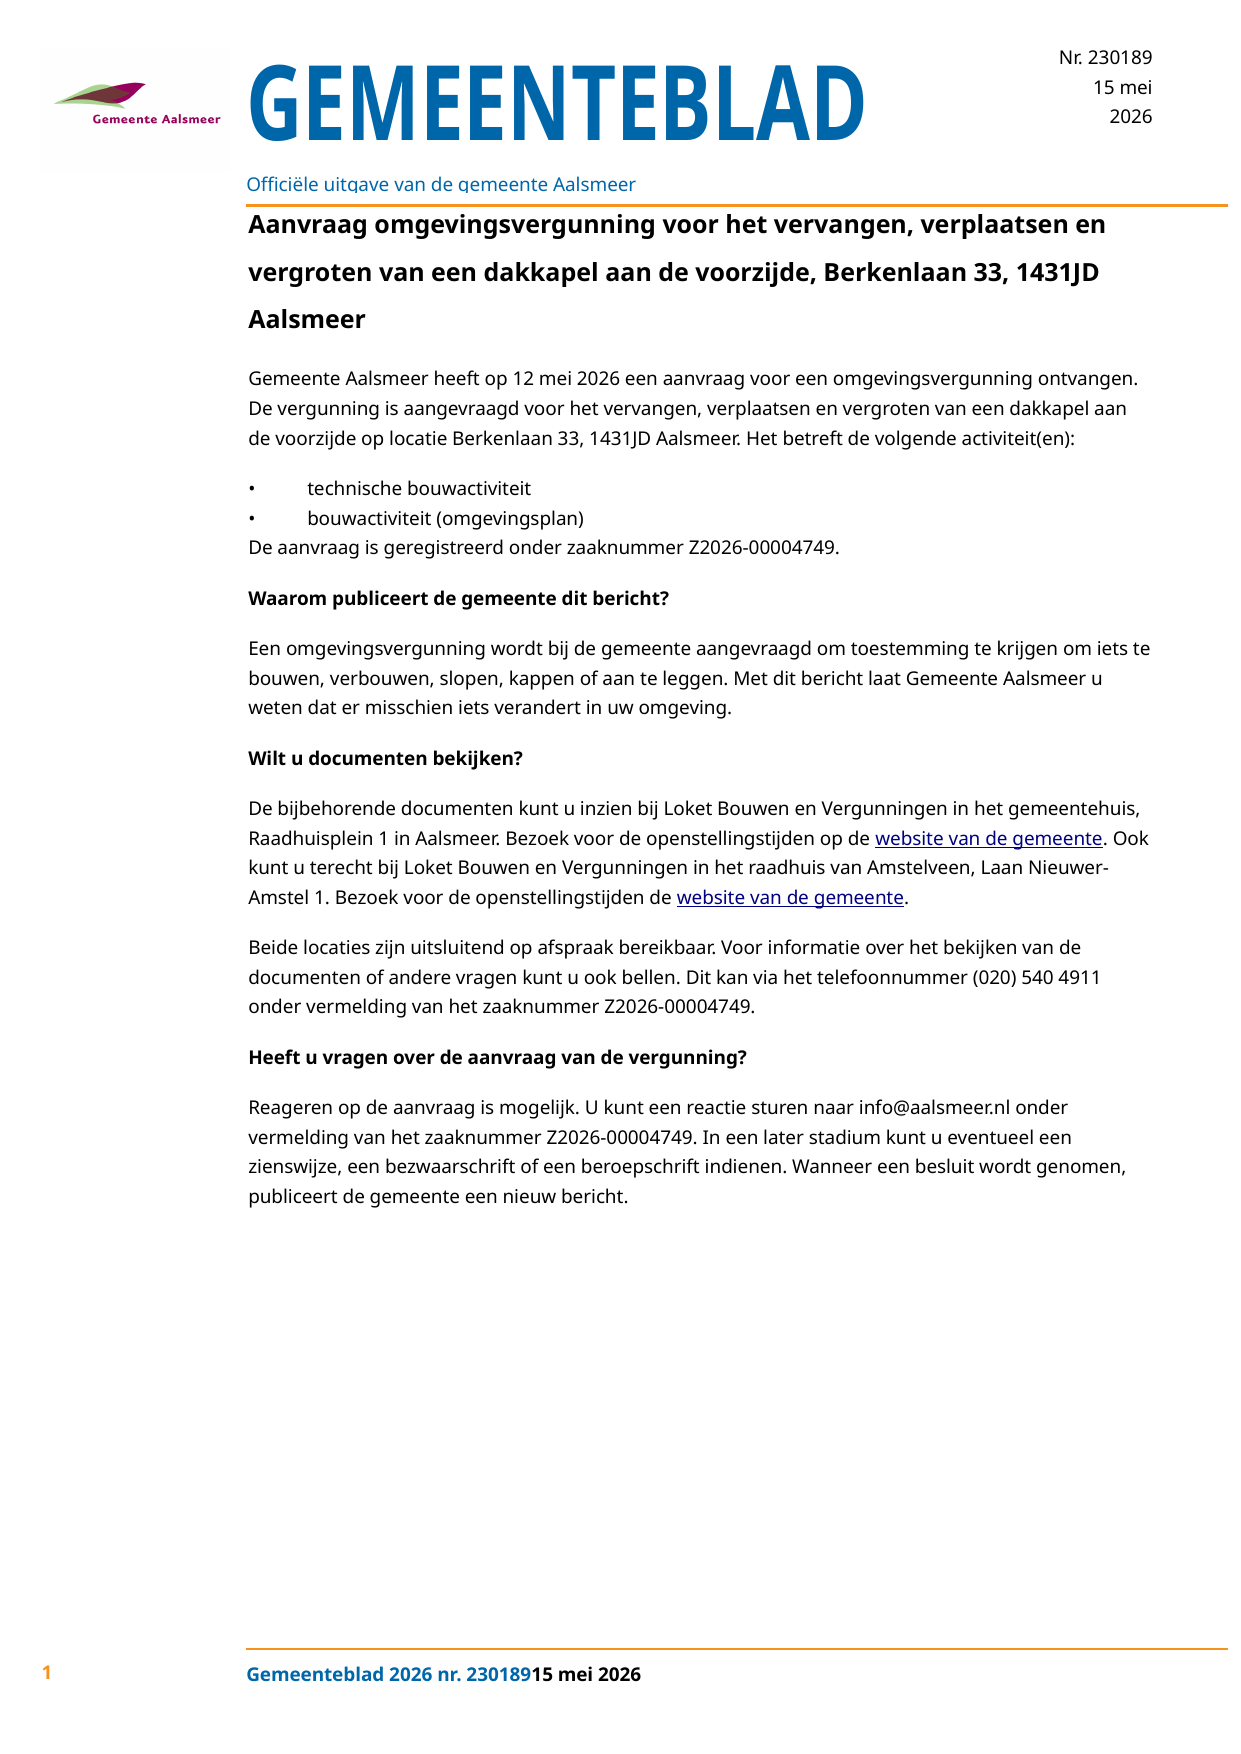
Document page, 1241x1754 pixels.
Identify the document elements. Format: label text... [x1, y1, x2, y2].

text Een omgevingsvergunning wordt bij de gemeente aangevraagd om toestemming te krijgen om iets te bouwen, verbouwen, slopen, kappen of aan te leggen. Met dit bericht laat Gemeente Aalsmeer u weten dat er misschien iets verandert in uw omgeving. [248, 635, 1152, 720]
text Wilt u documenten bekijken? [248, 745, 1152, 770]
text Waarom publiceert de gemeente dit bericht? [248, 585, 1152, 610]
text Reageren op de aanvraag is mogelijk. U kunt een reactie sturen naar info@aalsmeer.nl onder vermelding van het zaaknummer Z2026-00004749. In een later stadium kunt u eventueel een zienswijze, een bezwaarschrift of een beroepschrift indienen. Wanneer een besluit wordt genomen, publiceert de gemeente een nieuw bericht. [248, 1094, 1152, 1209]
list technische bouwactiviteit [248, 475, 1152, 501]
text Aanvraag omgevingsvergunning voor het vervangen, verplaatsen en vergroten van een dakkapel aan de voorzijde, Berkenlaan 33, 1431JD Aalsmeer [248, 207, 1152, 336]
picture [41, 47, 231, 172]
text De bijbehorende documenten kunt u inzien bij Loket Bouwen en Vergunningen in het gemeentehuis, Raadhuisplein 1 in Aalsmeer. Bezoek voor de openstellingstijden op de website van de gemeente. Ook kunt u terecht bij Loket Bouwen en Vergunningen in het raadhuis van Amstelveen, Laan Nieuwer-Amstel 1. Bezoek voor de openstellingstijden de website van de gemeente. [248, 795, 1152, 909]
list bouwactiviteit (omgevingsplan) [248, 505, 1152, 530]
text Beide locaties zijn uitsluitend op afspraak bereikbaar. Voor informatie over het bekijken van de documenten of andere vragen kunt u ook bellen. Dit kan via het telefoonnummer (020) 540 4911 onder vermelding van het zaaknummer Z2026-00004749. [248, 934, 1152, 1019]
text De aanvraag is geregistreerd onder zaaknummer Z2026-00004749. [248, 534, 1152, 560]
text Heeft u vragen over de aanvraag van de vergunning? [248, 1044, 1152, 1069]
text Gemeente Aalsmeer heeft op 12 mei 2026 een aanvraag voor een omgevingsvergunning ontvangen. De vergunning is aangevraagd voor het vervangen, verplaatsen en vergroten van een dakkapel aan de voorzijde op locatie Berkenlaan 33, 1431JD Aalsmeer. Het betreft de volgende activiteit(en): [248, 366, 1152, 450]
